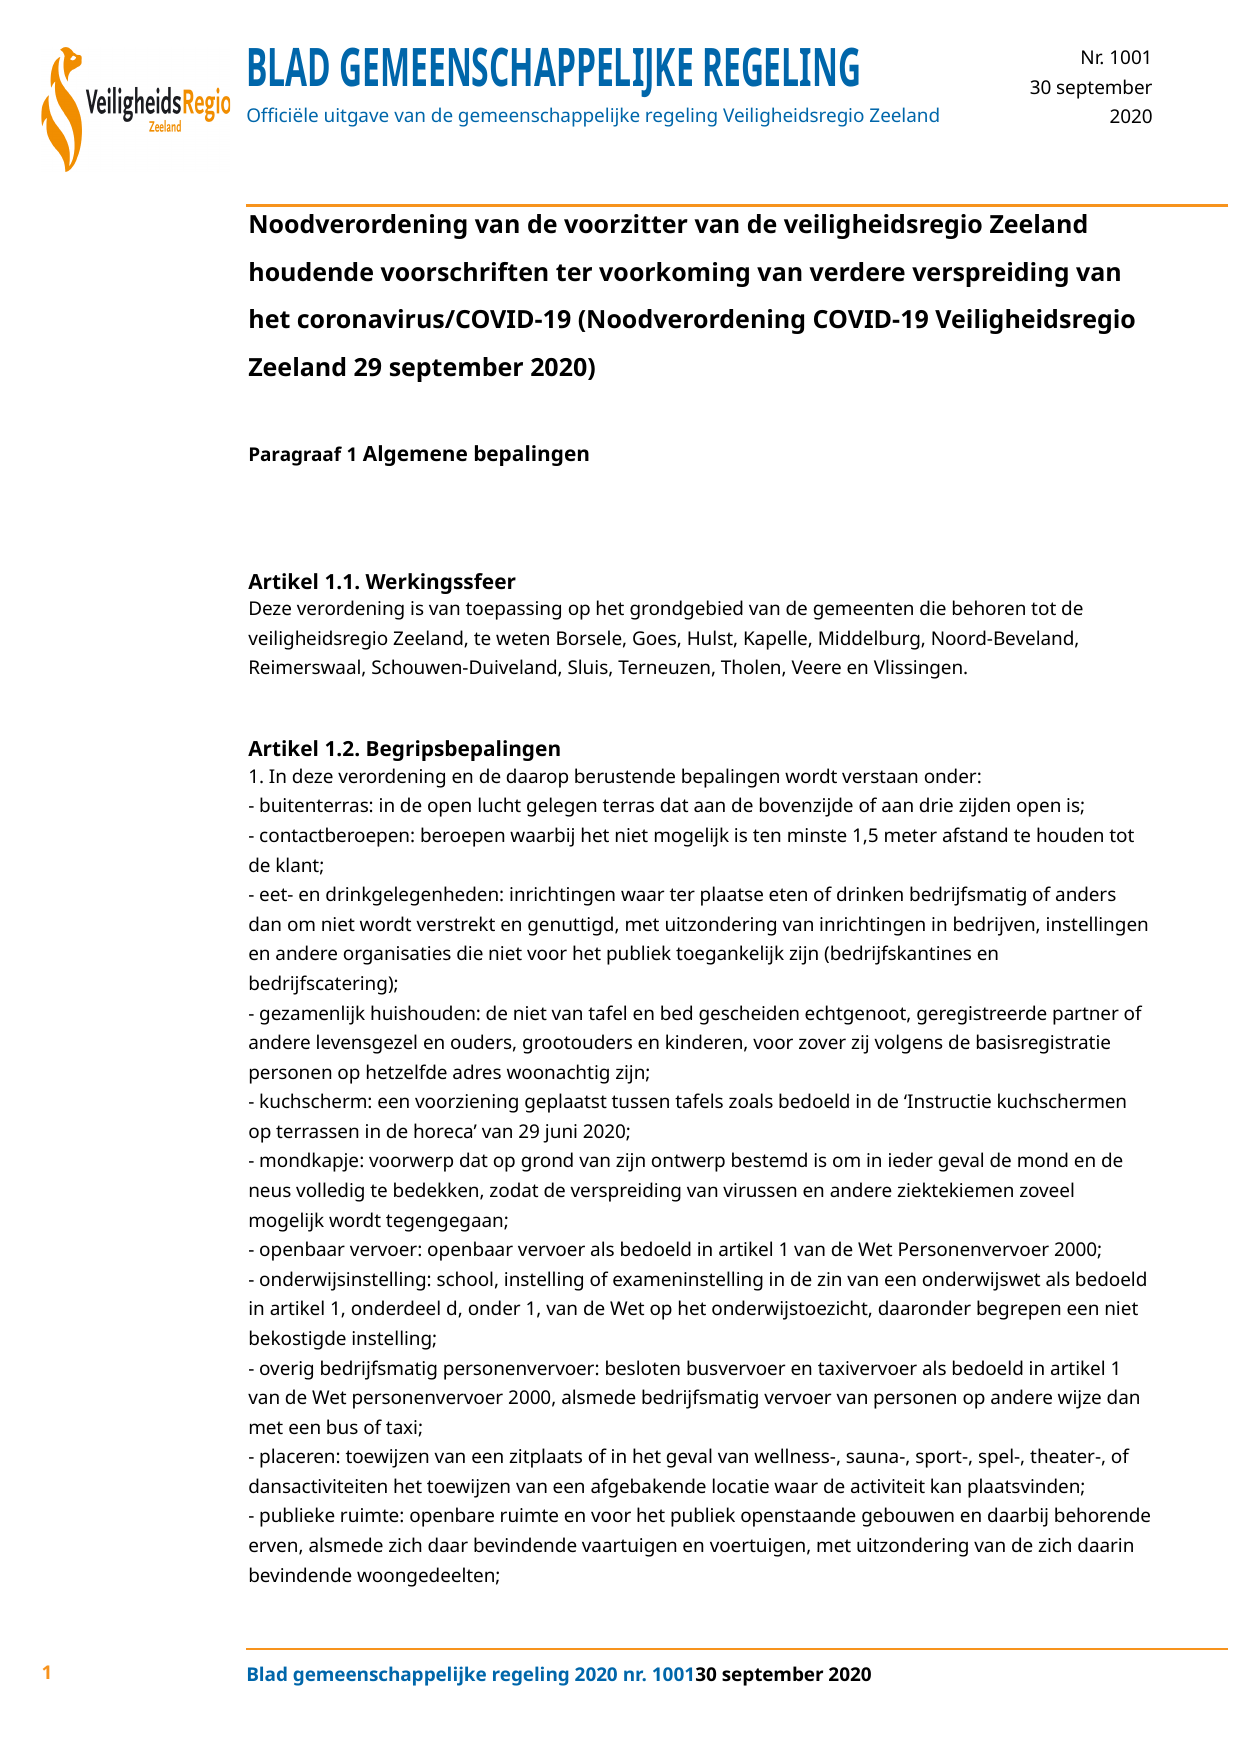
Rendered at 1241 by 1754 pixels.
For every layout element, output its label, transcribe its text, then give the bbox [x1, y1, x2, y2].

text Paragraaf 1 Algemene bepalingen [248, 439, 1152, 467]
text Artikel 1.2. Begripsbepalingen [248, 734, 1152, 763]
text - overig bedrijfsmatig personenvervoer: besloten busvervoer en taxivervoer als bedoeld in artikel 1 van de Wet personenvervoer 2000, alsmede bedrijfsmatig vervoer van personen op andere wijze dan met een bus of taxi; [248, 1355, 1152, 1439]
text - gezamenlijk huishouden: de niet van tafel en bed gescheiden echtgenoot, geregistreerde partner of andere levensgezel en ouders, grootouders en kinderen, voor zover zij volgens de basisregistratie personen op hetzelfde adres woonachtig zijn; [248, 1000, 1152, 1084]
picture [41, 47, 231, 172]
text Noodverordening van de voorzitter van de veiligheidsregio Zeeland houdende voorschriften ter voorkoming van verdere verspreiding van het coronavirus/COVID-19 (Noodverordening COVID-19 Veiligheidsregio Zeeland 29 september 2020) [248, 207, 1152, 384]
text Deze verordening is van toepassing op het grondgebied van de gemeenten die behoren tot de veiligheidsregio Zeeland, te weten Borsele, Goes, Hulst, Kapelle, Middelburg, Noord-Beveland, Reimerswaal, Schouwen-Duiveland, Sluis, Terneuzen, Tholen, Veere en Vlissingen. [248, 595, 1152, 680]
text - kuchscherm: een voorziening geplaatst tussen tafels zoals bedoeld in de ‘Instructie kuchschermen op terrassen in de horeca’ van 29 juni 2020; [248, 1088, 1152, 1144]
text - onderwijsinstelling: school, instelling of exameninstelling in de zin van een onderwijswet als bedoeld in artikel 1, onderdeel d, onder 1, van de Wet op het onderwijstoezicht, daaronder begrepen een niet bekostigde instelling; [248, 1266, 1152, 1351]
text - buitenterras: in de open lucht gelegen terras dat aan de bovenzijde of aan drie zijden open is; [248, 793, 1152, 818]
text 1. In deze verordening en de daarop berustende bepalingen wordt verstaan onder: [248, 763, 1152, 789]
text - publieke ruimte: openbare ruimte en voor het publiek openstaande gebouwen en daarbij behorende erven, alsmede zich daar bevindende vaartuigen en voertuigen, met uitzondering van de zich daarin bevindende woongedeelten; [248, 1503, 1152, 1587]
text - contactberoepen: beroepen waarbij het niet mogelijk is ten minste 1,5 meter afstand te houden tot de klant; [248, 822, 1152, 877]
text Artikel 1.1. Werkingssfeer [248, 567, 1152, 595]
text - mondkapje: voorwerp dat op grond van zijn ontwerp bestemd is om in ieder geval de mond en de neus volledig te bedekken, zodat de verspreiding van virussen en andere ziektekiemen zoveel mogelijk wordt tegengegaan; [248, 1148, 1152, 1232]
text - openbaar vervoer: openbaar vervoer als bedoeld in artikel 1 van de Wet Personenvervoer 2000; [248, 1236, 1152, 1262]
text - placeren: toewijzen van een zitplaats of in het geval van wellness-, sauna-, sport-, spel-, theater-, of dansactiviteiten het toewijzen van een afgebakende locatie waar de activiteit kan plaatsvinden; [248, 1443, 1152, 1499]
text - eet- en drinkgelegenheden: inrichtingen waar ter plaatse eten of drinken bedrijfsmatig of anders dan om niet wordt verstrekt en genuttigd, met uitzondering van inrichtingen in bedrijven, instellingen en andere organisaties die niet voor het publiek toegankelijk zijn (bedrijfskantines en bedrijfscatering); [248, 881, 1152, 996]
